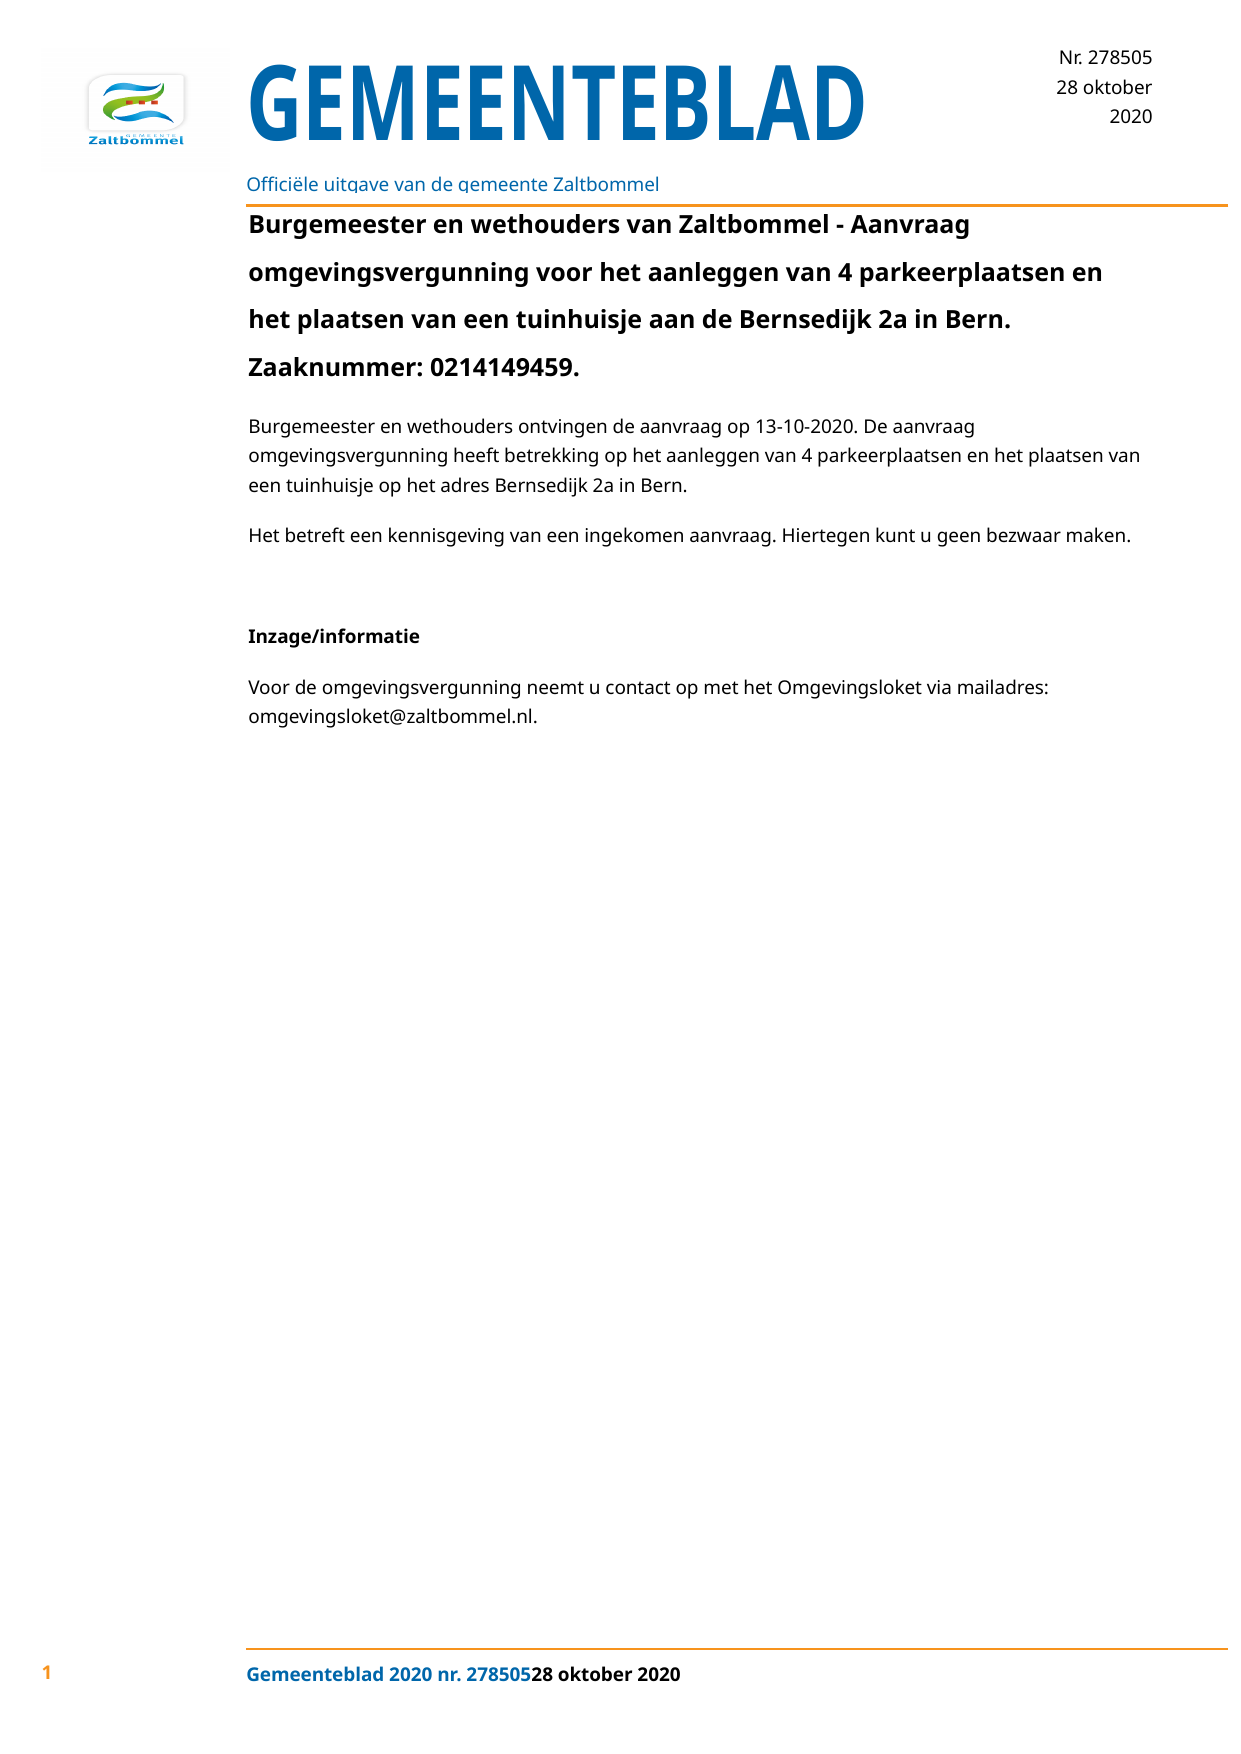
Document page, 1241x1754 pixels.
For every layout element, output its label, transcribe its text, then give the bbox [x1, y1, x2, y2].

text Burgemeester en wethouders van Zaltbommel - Aanvraag omgevingsvergunning voor het aanleggen van 4 parkeerplaatsen en het plaatsen van een tuinhuisje aan de Bernsedijk 2a in Bern. Zaaknummer: 0214149459. [248, 207, 1152, 384]
text Voor de omgevingsvergunning neemt u contact op met het Omgevingsloket via mailadres: omgevingsloket@zaltbommel.nl. [248, 674, 1152, 729]
text Het betreft een kennisgeving van een ingekomen aanvraag. Hiertegen kunt u geen bezwaar maken. [248, 523, 1152, 548]
text Inzage/informatie [248, 623, 1152, 649]
picture [41, 47, 231, 172]
text Burgemeester en wethouders ontvingen de aanvraag op 13-10-2020. De aanvraag omgevingsvergunning heeft betrekking op het aanleggen van 4 parkeerplaatsen en het plaatsen van een tuinhuisje op het adres Bernsedijk 2a in Bern. [248, 413, 1152, 498]
